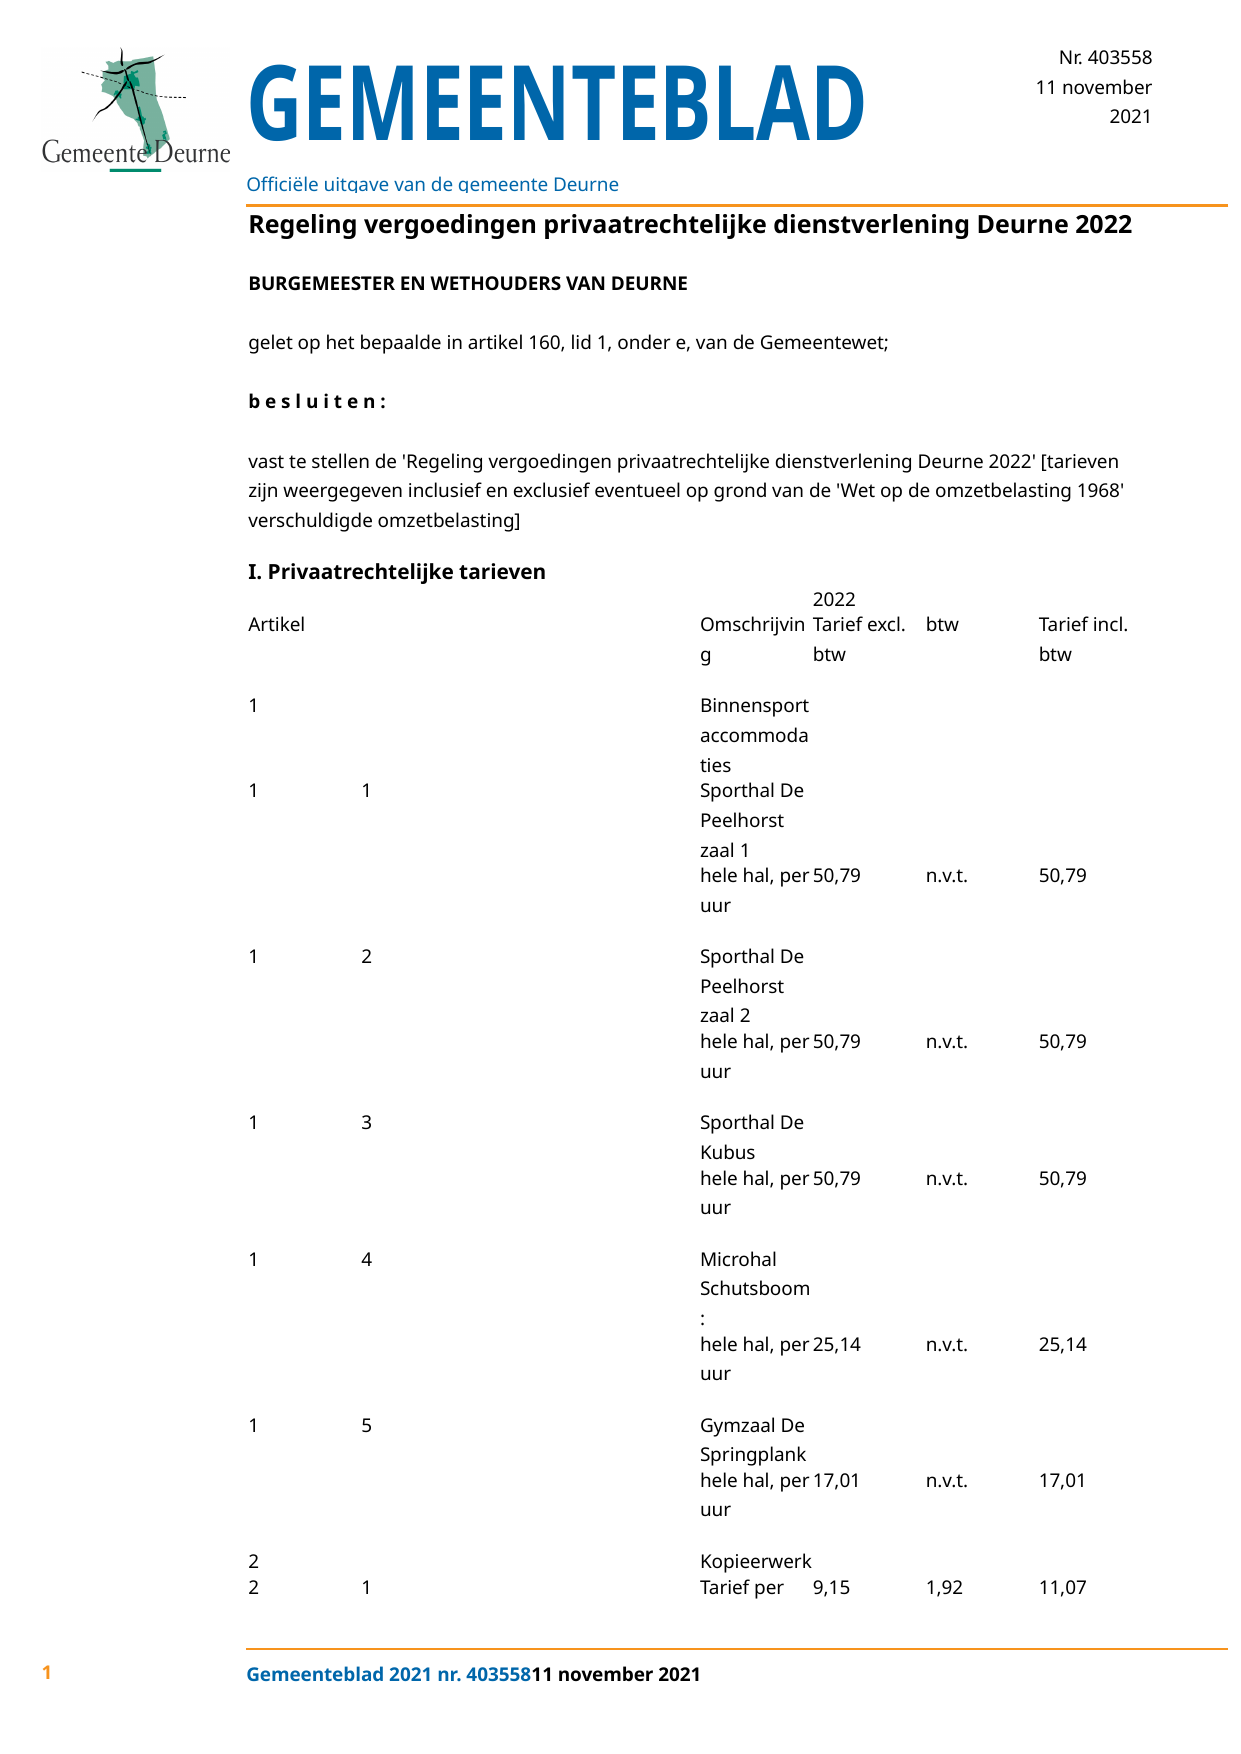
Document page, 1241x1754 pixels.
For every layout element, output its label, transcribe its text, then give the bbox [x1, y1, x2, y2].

table_cell [813, 1386, 926, 1412]
table_cell [474, 1246, 587, 1331]
table_cell [474, 1220, 587, 1246]
text b e s l u i t e n : [248, 389, 1152, 414]
table_cell [926, 778, 1038, 862]
table_cell hele hal, per uur [700, 863, 813, 918]
table_cell [474, 1331, 587, 1386]
table_cell [1039, 1246, 1152, 1331]
table_cell hele hal, per uur [700, 1331, 813, 1386]
table_cell [587, 1386, 700, 1412]
table_cell [474, 693, 587, 778]
table_cell [587, 1220, 700, 1246]
table_cell [248, 1523, 361, 1548]
table_cell [1039, 944, 1152, 1028]
table_cell [361, 1548, 474, 1574]
table_cell [587, 944, 700, 1028]
table_cell [361, 1084, 474, 1109]
table_cell 50,79 [813, 863, 926, 918]
table_cell hele hal, per uur [700, 1029, 813, 1084]
table_cell [813, 1084, 926, 1109]
table_header [700, 586, 813, 612]
table_cell [700, 1386, 813, 1412]
table_cell 50,79 [813, 1165, 926, 1220]
table_cell [474, 918, 587, 943]
table_cell [474, 1110, 587, 1165]
table_cell [926, 667, 1038, 693]
table_cell [700, 667, 813, 693]
table_cell 1 [248, 778, 361, 862]
table_cell n.v.t. [926, 863, 1038, 918]
table_cell [361, 918, 474, 943]
table_cell [587, 1165, 700, 1220]
table_cell 3 [361, 1110, 474, 1165]
table_cell [926, 918, 1038, 943]
table_cell 50,79 [1039, 1165, 1152, 1220]
table_cell [361, 667, 474, 693]
table_cell [474, 1523, 587, 1548]
table_cell [248, 1331, 361, 1386]
table_cell Sporthal De Kubus [700, 1110, 813, 1165]
table_cell btw [926, 612, 1038, 667]
table_cell [587, 1331, 700, 1386]
table_cell 1 [248, 1246, 361, 1331]
table_cell [248, 1467, 361, 1522]
table_cell 1 [361, 1574, 474, 1599]
table_cell [248, 667, 361, 693]
table_cell 1 [248, 1412, 361, 1467]
table_cell [248, 1220, 361, 1246]
table_header [474, 586, 587, 612]
table_cell [926, 1412, 1038, 1467]
table_cell Microhal Schutsboom: [700, 1246, 813, 1331]
table_cell [813, 944, 926, 1028]
table_cell [248, 1165, 361, 1220]
table_cell Binnensport accommodaties [700, 693, 813, 778]
table_cell [248, 863, 361, 918]
table_cell [813, 778, 926, 862]
table_cell [926, 1110, 1038, 1165]
table_cell [587, 667, 700, 693]
table_cell 50,79 [813, 1029, 926, 1084]
table_cell [587, 1084, 700, 1109]
picture [41, 47, 231, 172]
table_cell [361, 1523, 474, 1548]
table_cell [474, 1165, 587, 1220]
table_cell n.v.t. [926, 1165, 1038, 1220]
table_cell [700, 1523, 813, 1548]
table_cell [248, 1386, 361, 1412]
table_cell [587, 1412, 700, 1467]
table_cell 5 [361, 1412, 474, 1467]
table_cell n.v.t. [926, 1029, 1038, 1084]
table_cell [587, 1246, 700, 1331]
table_cell [474, 1412, 587, 1467]
table_cell Omschrijving [700, 612, 813, 667]
table_cell hele hal, per uur [700, 1165, 813, 1220]
text Regeling vergoedingen privaatrechtelijke dienstverlening Deurne 2022 [248, 207, 1152, 241]
table_cell [361, 863, 474, 918]
table_cell [587, 918, 700, 943]
table_header [361, 586, 474, 612]
table_cell [926, 1220, 1038, 1246]
table_cell Tarief incl. btw [1039, 612, 1152, 667]
table_cell [474, 667, 587, 693]
table_cell 17,01 [1039, 1467, 1152, 1522]
table_cell [474, 1029, 587, 1084]
table_cell [587, 1029, 700, 1084]
table_cell [587, 1467, 700, 1522]
table_cell [813, 693, 926, 778]
text I. Privaatrechtelijke tarieven [248, 557, 1152, 586]
table_cell [1039, 1548, 1152, 1574]
table_cell [361, 693, 474, 778]
table_cell [587, 1110, 700, 1165]
table_cell Artikel [248, 612, 700, 667]
table_cell [700, 918, 813, 943]
table_cell [1039, 1084, 1152, 1109]
table_cell n.v.t. [926, 1467, 1038, 1522]
table_cell [587, 863, 700, 918]
table_cell [474, 863, 587, 918]
text gelet op het bepaalde in artikel 160, lid 1, onder e, van de Gemeentewet; [248, 329, 1152, 355]
table_cell 50,79 [1039, 863, 1152, 918]
table_cell 1 [248, 944, 361, 1028]
table_cell [361, 1165, 474, 1220]
table_cell [813, 1523, 926, 1548]
text vast te stellen de 'Regeling vergoedingen privaatrechtelijke dienstverlening Deurne 2022' [tarieven zijn weergegeven inclusief en exclusief eventueel op grond van de 'Wet op de omzetbelasting 1968' verschuldigde omzetbelasting] [248, 448, 1152, 533]
table_cell [361, 1386, 474, 1412]
table_cell [1039, 693, 1152, 778]
table_cell [248, 1029, 361, 1084]
table_cell Kopieerwerk [700, 1548, 813, 1574]
table_cell [587, 693, 700, 778]
table_cell 4 [361, 1246, 474, 1331]
table_cell [1039, 1386, 1152, 1412]
table_header [248, 586, 361, 612]
table_cell hele hal, per uur [700, 1467, 813, 1522]
table_cell [813, 918, 926, 943]
table_cell [926, 1523, 1038, 1548]
table_cell [361, 1029, 474, 1084]
table_cell [587, 778, 700, 862]
table_cell 17,01 [813, 1467, 926, 1522]
table_cell 1 [248, 1110, 361, 1165]
table_cell [1039, 1412, 1152, 1467]
table_cell 2 [248, 1548, 361, 1574]
table_cell [248, 1084, 361, 1109]
table_cell [1039, 918, 1152, 943]
table_cell [1039, 1523, 1152, 1548]
table_cell [813, 1220, 926, 1246]
table_cell [587, 1523, 700, 1548]
table_cell [926, 1246, 1038, 1331]
table_cell 25,14 [1039, 1331, 1152, 1386]
table_cell Sporthal De Peelhorst zaal 1 [700, 778, 813, 862]
table_cell 25,14 [813, 1331, 926, 1386]
table_cell [248, 918, 361, 943]
table_cell [813, 667, 926, 693]
table_header 2022 [813, 586, 1152, 612]
table_cell [1039, 667, 1152, 693]
table_cell 50,79 [1039, 1029, 1152, 1084]
table_cell [474, 1548, 587, 1574]
table_cell [813, 1246, 926, 1331]
text BURGEMEESTER EN WETHOUDERS VAN DEURNE [248, 270, 1152, 296]
table_cell [587, 1548, 700, 1574]
table_cell 1,92 [926, 1574, 1038, 1599]
table_cell 9,15 [813, 1574, 926, 1599]
table_cell [474, 1084, 587, 1109]
table_cell Gymzaal De Springplank [700, 1412, 813, 1467]
table_cell [926, 944, 1038, 1028]
table_cell 11,07 [1039, 1574, 1152, 1599]
table_cell 2 [248, 1574, 361, 1599]
table_cell [361, 1467, 474, 1522]
table_cell [700, 1220, 813, 1246]
table_cell [587, 1574, 700, 1599]
table_cell [813, 1412, 926, 1467]
table_cell [361, 1220, 474, 1246]
table_cell Tarief per [700, 1574, 813, 1599]
table_cell [1039, 1220, 1152, 1246]
table_cell [926, 1386, 1038, 1412]
table_cell [813, 1110, 926, 1165]
table_cell [813, 1548, 926, 1574]
table_cell 1 [361, 778, 474, 862]
table_cell 2 [361, 944, 474, 1028]
table_cell [474, 1467, 587, 1522]
table_cell Tarief excl. btw [813, 612, 926, 667]
table_cell [474, 1574, 587, 1599]
table_cell [474, 1386, 587, 1412]
table_cell [1039, 778, 1152, 862]
table_cell Sporthal De Peelhorst zaal 2 [700, 944, 813, 1028]
table_cell 1 [248, 693, 361, 778]
table_cell [700, 1084, 813, 1109]
table_header [587, 586, 700, 612]
table_cell [1039, 1110, 1152, 1165]
table_cell [474, 778, 587, 862]
table_cell [926, 1548, 1038, 1574]
table_cell [926, 693, 1038, 778]
table_cell n.v.t. [926, 1331, 1038, 1386]
table_cell [474, 944, 587, 1028]
table_cell [926, 1084, 1038, 1109]
table_cell [361, 1331, 474, 1386]
